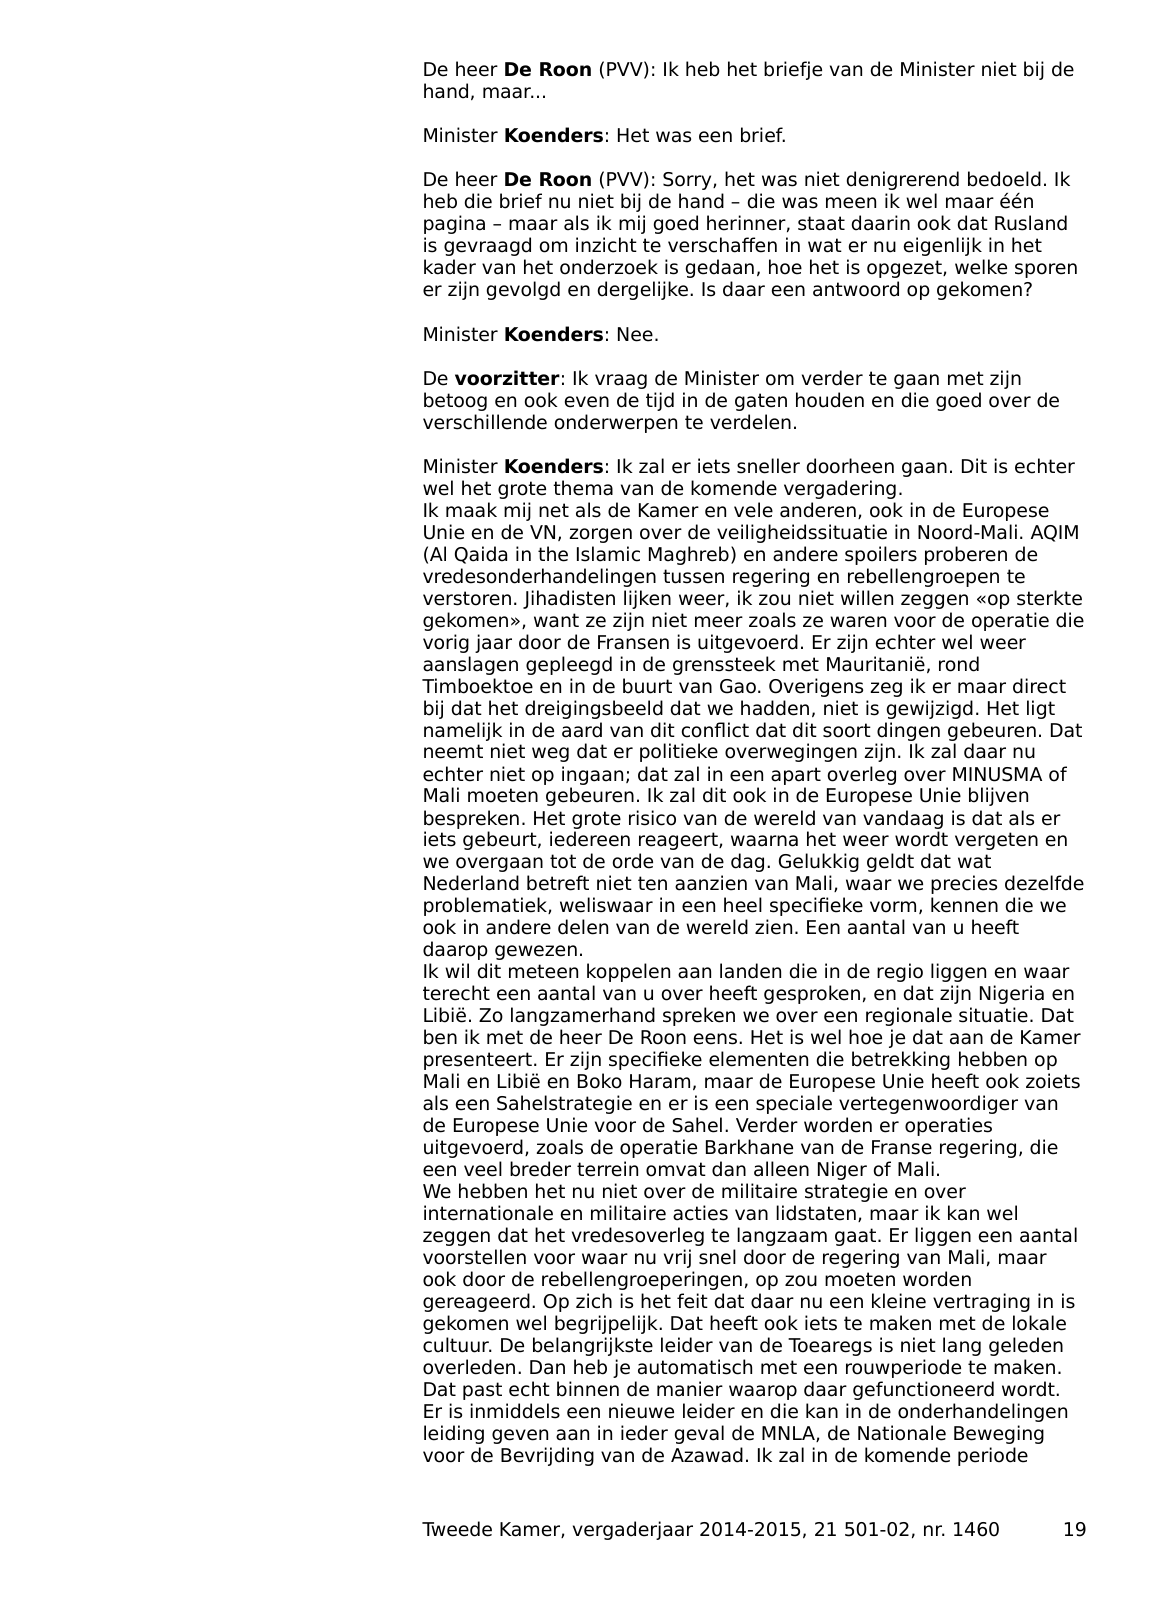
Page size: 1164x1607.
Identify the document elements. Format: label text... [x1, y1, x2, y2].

text We hebben het nu niet over de militaire strategie en over internationale en militaire acties van lidstaten, maar ik kan wel zeggen dat het vredesoverleg te langzaam gaat. Er liggen een aantal voorstellen voor waar nu vrij snel door de regering van Mali, maar ook door de rebellengroeperingen, op zou moeten worden gereageerd. Op zich is het feit dat daar nu een kleine vertraging in is gekomen wel begrijpelijk. Dat heeft ook iets te maken met de lokale cultuur. De belangrijkste leider van de Toearegs is niet lang geleden overleden. Dan heb je automatisch met een rouwperiode te maken. Dat past echt binnen de manier waarop daar gefunctioneerd wordt. Er is inmiddels een nieuwe leider en die kan in de onderhandelingen leiding geven aan in ieder geval de MNLA, de Nationale Beweging voor de Bevrijding van de Azawad. Ik zal in de komende periode [422, 1181, 1087, 1467]
text De voorzitter: Ik vraag de Minister om verder te gaan met zijn betoog en ook even de tijd in de gaten houden en die goed over de verschillende onderwerpen te verdelen. [422, 368, 1087, 433]
text Minister Koenders: Het was een brief. [422, 125, 1087, 147]
text Minister Koenders: Ik zal er iets sneller doorheen gaan. Dit is echter wel het grote thema van de komende vergadering. [422, 456, 1087, 500]
text De heer De Roon (PVV): Sorry, het was niet denigrerend bedoeld. Ik heb die brief nu niet bij de hand – die was meen ik wel maar één pagina – maar als ik mij goed herinner, staat daarin ook dat Rusland is gevraagd om inzicht te verschaffen in wat er nu eigenlijk in het kader van het onderzoek is gedaan, hoe het is opgezet, welke sporen er zijn gevolgd en dergelijke. Is daar een antwoord op gekomen? [422, 169, 1087, 301]
text Ik wil dit meteen koppelen aan landen die in de regio liggen en waar terecht een aantal van u over heeft gesproken, en dat zijn Nigeria en Libië. Zo langzamerhand spreken we over een regionale situatie. Dat ben ik met de heer De Roon eens. Het is wel hoe je dat aan de Kamer presenteert. Er zijn specifieke elementen die betrekking hebben op Mali en Libië en Boko Haram, maar de Europese Unie heeft ook zoiets als een Sahelstrategie en er is een speciale vertegenwoordiger van de Europese Unie voor de Sahel. Verder worden er operaties uitgevoerd, zoals de operatie Barkhane van de Franse regering, die een veel breder terrein omvat dan alleen Niger of Mali. [422, 961, 1087, 1181]
text Ik maak mij net als de Kamer en vele anderen, ook in de Europese Unie en de VN, zorgen over de veiligheidssituatie in Noord-Mali. AQIM (Al Qaida in the Islamic Maghreb) en andere spoilers proberen de vredesonderhandelingen tussen regering en rebellengroepen te verstoren. Jihadisten lijken weer, ik zou niet willen zeggen «op sterkte gekomen», want ze zijn niet meer zoals ze waren voor de operatie die vorig jaar door de Fransen is uitgevoerd. Er zijn echter wel weer aanslagen gepleegd in de grenssteek met Mauritanië, rond Timboektoe en in de buurt van Gao. Overigens zeg ik er maar direct bij dat het dreigingsbeeld dat we hadden, niet is gewijzigd. Het ligt namelijk in de aard van dit conflict dat dit soort dingen gebeuren. Dat neemt niet weg dat er politieke overwegingen zijn. Ik zal daar nu echter niet op ingaan; dat zal in een apart overleg over MINUSMA of Mali moeten gebeuren. Ik zal dit ook in de Europese Unie blijven bespreken. Het grote risico van de wereld van vandaag is dat als er iets gebeurt, iedereen reageert, waarna het weer wordt vergeten en we overgaan tot de orde van de dag. Gelukkig geldt dat wat Nederland betreft niet ten aanzien van Mali, waar we precies dezelfde problematiek, weliswaar in een heel specifieke vorm, kennen die we ook in andere delen van de wereld zien. Een aantal van u heeft daarop gewezen. [422, 500, 1087, 961]
text De heer De Roon (PVV): Ik heb het briefje van de Minister niet bij de hand, maar... [422, 59, 1087, 103]
text Minister Koenders: Nee. [422, 323, 1087, 345]
